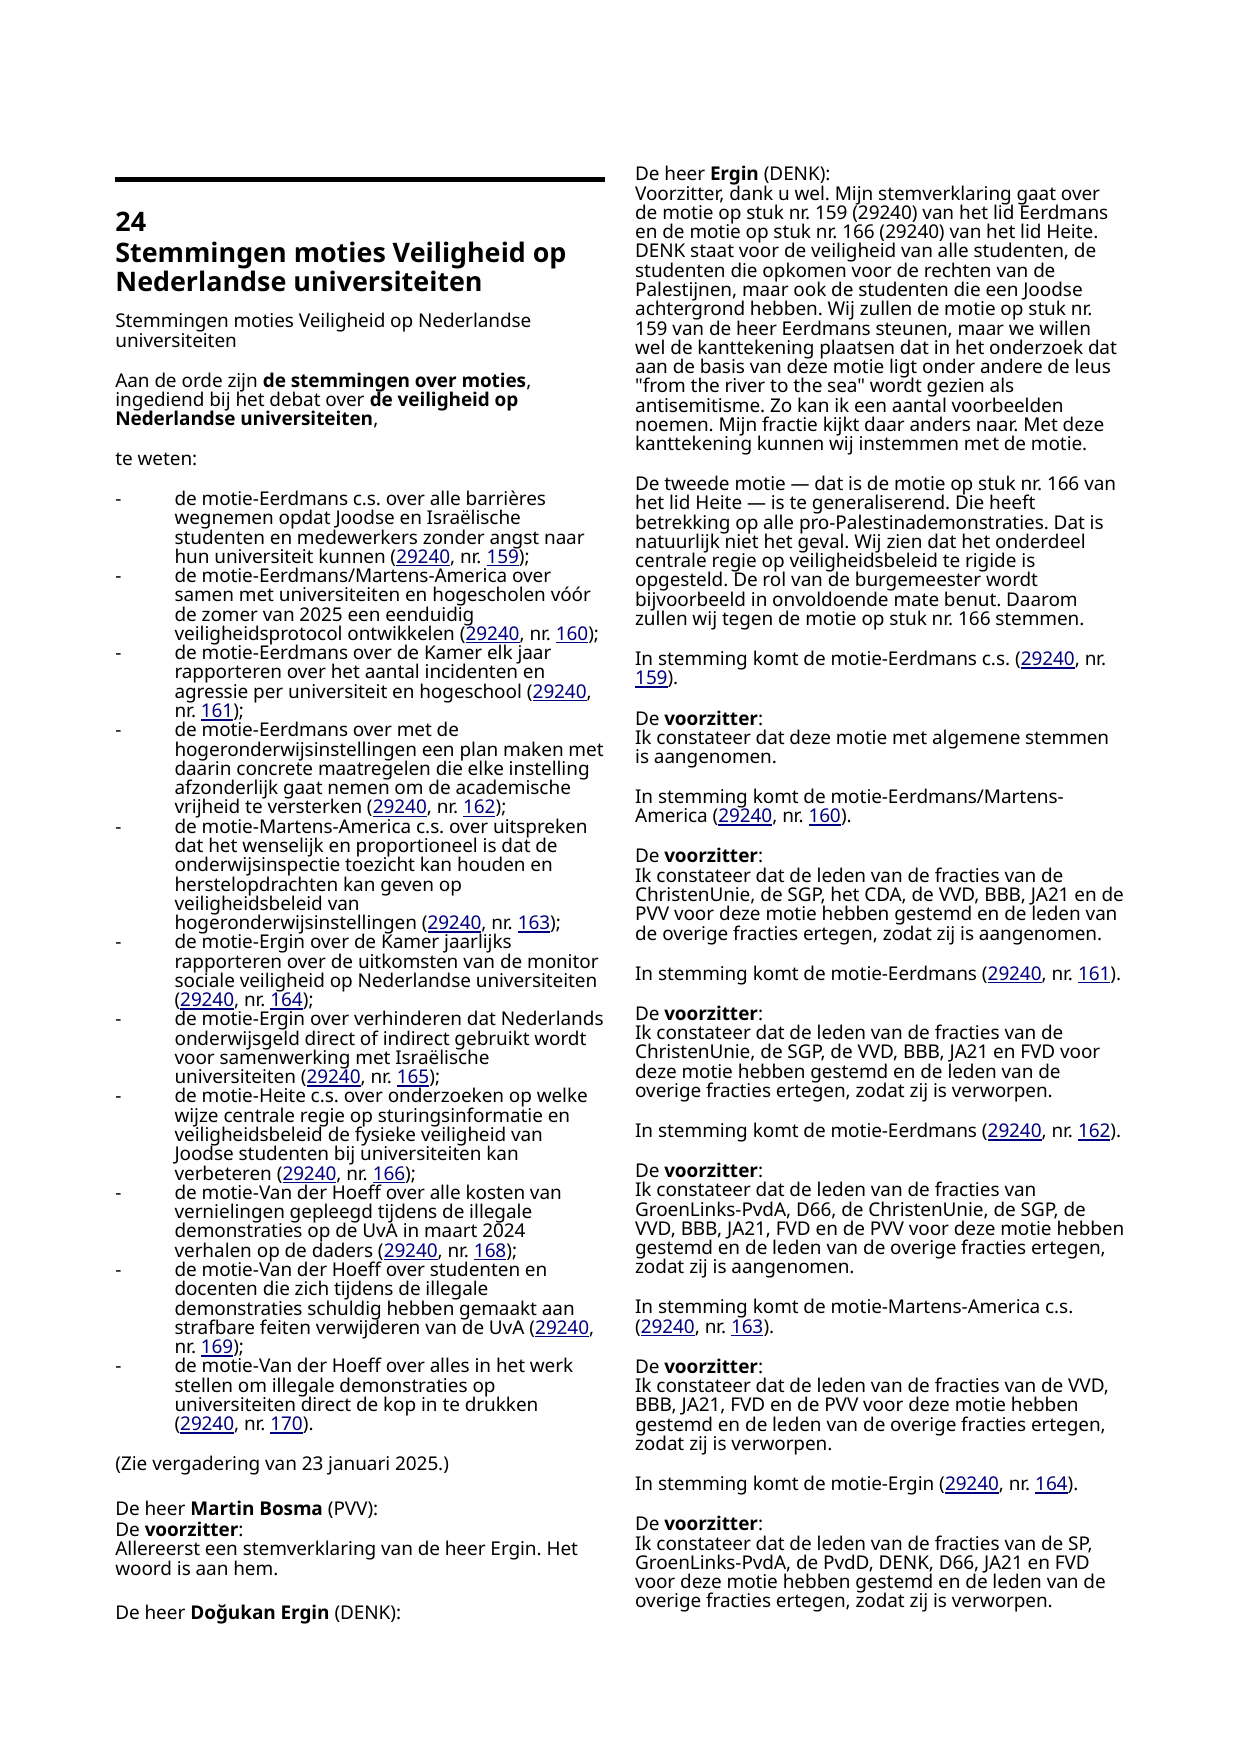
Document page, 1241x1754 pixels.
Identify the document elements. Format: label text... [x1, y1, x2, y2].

text De voorzitter: [115, 1521, 605, 1540]
text 24 [115, 203, 605, 239]
text Ik constateer dat de leden van de fracties van GroenLinks-PvdA, D66, de ChristenUnie, de SGP, de VVD, BBB, JA21, FVD en de PVV voor deze motie hebben gestemd en de leden van de overige fracties ertegen, zodat zij is aangenomen. [635, 1181, 1125, 1278]
text De voorzitter: [635, 1162, 1125, 1181]
text In stemming komt de motie-Martens-America c.s. (29240, nr. 163). [635, 1298, 1125, 1337]
list de motie-Van der Hoeff over alles in het werk stellen om illegale demonstraties op universiteiten direct de kop in te drukken (29240, nr. 170). [115, 1357, 605, 1434]
text Stemmingen moties Veiligheid op Nederlandse universiteiten [115, 239, 605, 312]
text In stemming komt de motie-Ergin (29240, nr. 164). [635, 1475, 1125, 1494]
text Voorzitter, dank u wel. Mijn stemverklaring gaat over de motie op stuk nr. 159 (29240) van het lid Eerdmans en de motie op stuk nr. 166 (29240) van het lid Heite. DENK staat voor de veiligheid van alle studenten, de studenten die opkomen voor de rechten van de Palestijnen, maar ook de studenten die een Joodse achtergrond hebben. Wij zullen de motie op stuk nr. 159 van de heer Eerdmans steunen, maar we willen wel de kanttekening plaatsen dat in het onderzoek dat aan de basis van deze motie ligt onder andere de leus "from the river to the sea" wordt gezien als antisemitisme. Zo kan ik een aantal voorbeelden noemen. Mijn fractie kijkt daar anders naar. Met deze kanttekening kunnen wij instemmen met de motie. [635, 184, 1125, 454]
text In stemming komt de motie-Eerdmans/Martens-America (29240, nr. 160). [635, 788, 1125, 827]
text De tweede motie — dat is de motie op stuk nr. 166 van het lid Heite — is te generaliserend. Die heeft betrekking op alle pro-Palestinademonstraties. Dat is natuurlijk niet het geval. Wij zien dat het onderdeel centrale regie op veiligheidsbeleid te rigide is opgesteld. De rol van de burgemeester wordt bijvoorbeeld in onvoldoende mate benut. Daarom zullen wij tegen de motie op stuk nr. 166 stemmen. [635, 475, 1125, 629]
list de motie-Van der Hoeff over studenten en docenten die zich tijdens de illegale demonstraties schuldig hebben gemaakt aan strafbare feiten verwijderen van de UvA (29240, nr. 169); [115, 1261, 605, 1357]
text In stemming komt de motie-Eerdmans (29240, nr. 162). [635, 1122, 1125, 1141]
list de motie-Ergin over verhinderen dat Nederlands onderwijsgeld direct of indirect gebruikt wordt voor samenwerking met Israëlische universiteiten (29240, nr. 165); [115, 1010, 605, 1087]
text De voorzitter: [635, 709, 1125, 729]
text Aan de orde zijn de stemmingen over moties, ingediend bij het debat over de veiligheid op Nederlandse universiteiten, [115, 372, 605, 429]
text De heer Doğukan Ergin (DENK): [115, 1599, 605, 1625]
text De heer Martin Bosma (PVV): [115, 1495, 605, 1521]
text De voorzitter: [635, 1515, 1125, 1534]
text te weten: [115, 450, 605, 469]
text (Zie vergadering van 23 januari 2025.) [115, 1455, 605, 1474]
text Allereerst een stemverklaring van de heer Ergin. Het woord is aan hem. [115, 1540, 605, 1579]
text Ik constateer dat de leden van de fracties van de SP, GroenLinks-PvdA, de PvdD, DENK, D66, JA21 en FVD voor deze motie hebben gestemd en de leden van de overige fracties ertegen, zodat zij is verworpen. [635, 1534, 1125, 1612]
text Ik constateer dat deze motie met algemene stemmen is aangenomen. [635, 729, 1125, 767]
list de motie-Van der Hoeff over alle kosten van vernielingen gepleegd tijdens de illegale demonstraties op de UvA in maart 2024 verhalen op de daders (29240, nr. 168); [115, 1184, 605, 1261]
text De voorzitter: [635, 847, 1125, 867]
list de motie-Eerdmans over met de hogeronderwijsinstellingen een plan maken met daarin concrete maatregelen die elke instelling afzonderlijk gaat nemen om de academische vrijheid te versterken (29240, nr. 162); [115, 721, 605, 818]
text De voorzitter: [635, 1005, 1125, 1024]
list de motie-Eerdmans over de Kamer elk jaar rapporteren over het aantal incidenten en agressie per universiteit en hogeschool (29240, nr. 161); [115, 644, 605, 721]
list de motie-Heite c.s. over onderzoeken op welke wijze centrale regie op sturingsinformatie en veiligheidsbeleid de fysieke veiligheid van Joodse studenten bij universiteiten kan verbeteren (29240, nr. 166); [115, 1087, 605, 1184]
list de motie-Eerdmans/Martens-America over samen met universiteiten en hogescholen vóór de zomer van 2025 een eenduidig veiligheidsprotocol ontwikkelen (29240, nr. 160); [115, 567, 605, 644]
text Stemmingen moties Veiligheid op Nederlandse universiteiten [115, 312, 605, 351]
text De voorzitter: [635, 1358, 1125, 1377]
text In stemming komt de motie-Eerdmans (29240, nr. 161). [635, 965, 1125, 984]
list de motie-Martens-America c.s. over uitspreken dat het wenselijk en proportioneel is dat de onderwijsinspectie toezicht kan houden en herstelopdrachten kan geven op veiligheidsbeleid van hogeronderwijsinstellingen (29240, nr. 163); [115, 818, 605, 933]
text Ik constateer dat de leden van de fracties van de ChristenUnie, de SGP, de VVD, BBB, JA21 en FVD voor deze motie hebben gestemd en de leden van de overige fracties ertegen, zodat zij is verworpen. [635, 1024, 1125, 1101]
list de motie-Eerdmans c.s. over alle barrières wegnemen opdat Joodse en Israëlische studenten en medewerkers zonder angst naar hun universiteit kunnen (29240, nr. 159); [115, 490, 605, 567]
text Ik constateer dat de leden van de fracties van de VVD, BBB, JA21, FVD en de PVV voor deze motie hebben gestemd en de leden van de overige fracties ertegen, zodat zij is verworpen. [635, 1377, 1125, 1454]
text De heer Ergin (DENK): [635, 165, 1125, 184]
text Ik constateer dat de leden van de fracties van de ChristenUnie, de SGP, het CDA, de VVD, BBB, JA21 en de PVV voor deze motie hebben gestemd en de leden van de overige fracties ertegen, zodat zij is aangenomen. [635, 867, 1125, 944]
text In stemming komt de motie-Eerdmans c.s. (29240, nr. 159). [635, 650, 1125, 689]
list de motie-Ergin over de Kamer jaarlijks rapporteren over de uitkomsten van de monitor sociale veiligheid op Nederlandse universiteiten (29240, nr. 164); [115, 933, 605, 1010]
